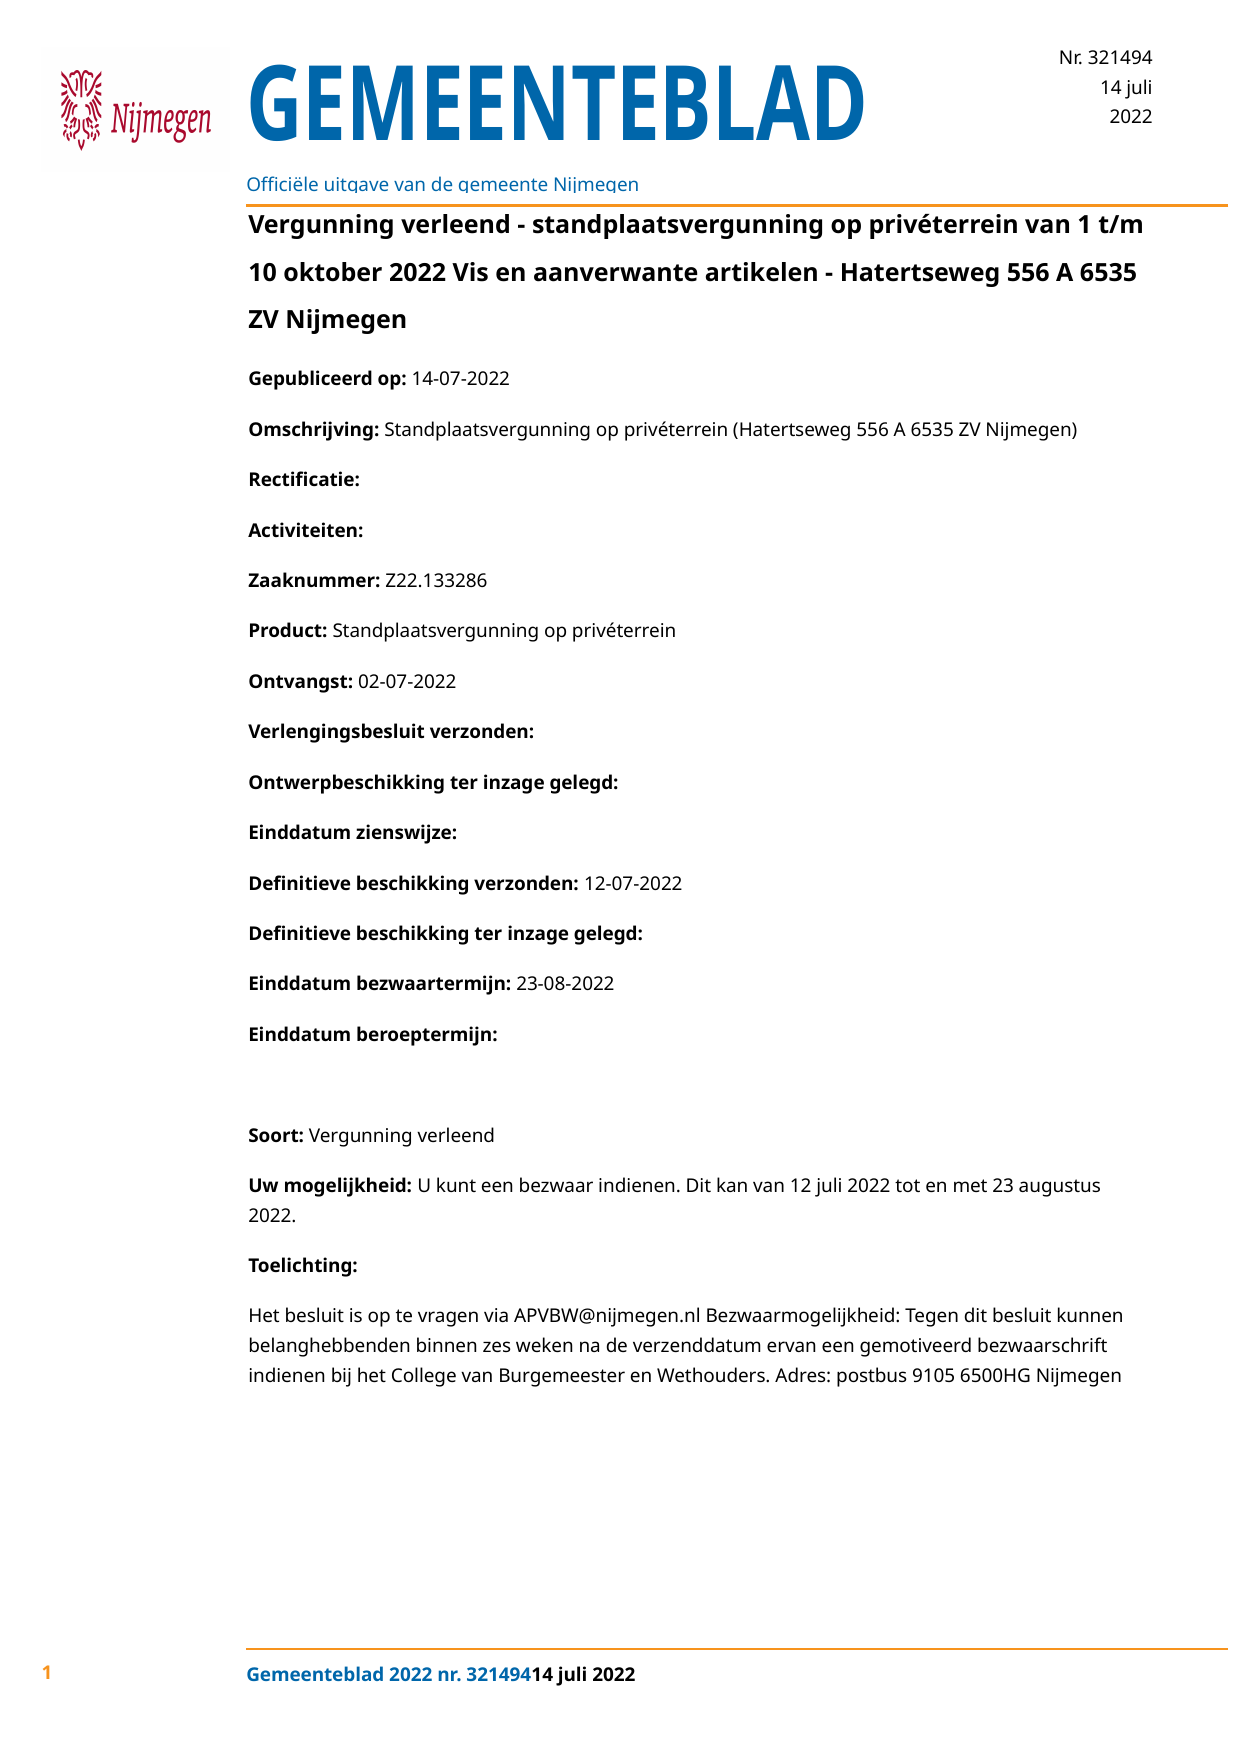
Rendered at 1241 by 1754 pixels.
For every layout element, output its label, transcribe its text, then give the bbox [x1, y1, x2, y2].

text Toelichting: [248, 1252, 1152, 1278]
text Vergunning verleend - standplaatsvergunning op privéterrein van 1 t/m 10 oktober 2022 Vis en aanverwante artikelen - Hatertseweg 556 A 6535 ZV Nijmegen [248, 207, 1152, 336]
text Product: Standplaatsvergunning op privéterrein [248, 618, 1152, 643]
text Activiteiten: [248, 517, 1152, 542]
text Definitieve beschikking verzonden: 12-07-2022 [248, 870, 1152, 895]
text Gepubliceerd op: 14-07-2022 [248, 366, 1152, 391]
text Zaaknummer: Z22.133286 [248, 567, 1152, 593]
text Verlengingsbesluit verzonden: [248, 718, 1152, 744]
picture [41, 47, 231, 172]
text Einddatum zienswijze: [248, 819, 1152, 845]
text Uw mogelijkheid: U kunt een bezwaar indienen. Dit kan van 12 juli 2022 tot en met 23 augustus 2022. [248, 1172, 1152, 1227]
text Het besluit is op te vragen via APVBW@nijmegen.nl Bezwaarmogelijkheid: Tegen dit besluit kunnen belanghebbenden binnen zes weken na de verzenddatum ervan een gemotiveerd bezwaarschrift indienen bij het College van Burgemeester en Wethouders. Adres: postbus 9105 6500HG Nijmegen [248, 1303, 1152, 1387]
text Ontwerpbeschikking ter inzage gelegd: [248, 769, 1152, 794]
text Omschrijving: Standplaatsvergunning op privéterrein (Hatertseweg 556 A 6535 ZV Nijmegen) [248, 416, 1152, 442]
text Einddatum beroeptermijn: [248, 1021, 1152, 1047]
text Soort: Vergunning verleend [248, 1122, 1152, 1147]
text Definitieve beschikking ter inzage gelegd: [248, 920, 1152, 946]
text Rectificatie: [248, 466, 1152, 492]
text Ontvangst: 02-07-2022 [248, 668, 1152, 694]
text Einddatum bezwaartermijn: 23-08-2022 [248, 971, 1152, 996]
